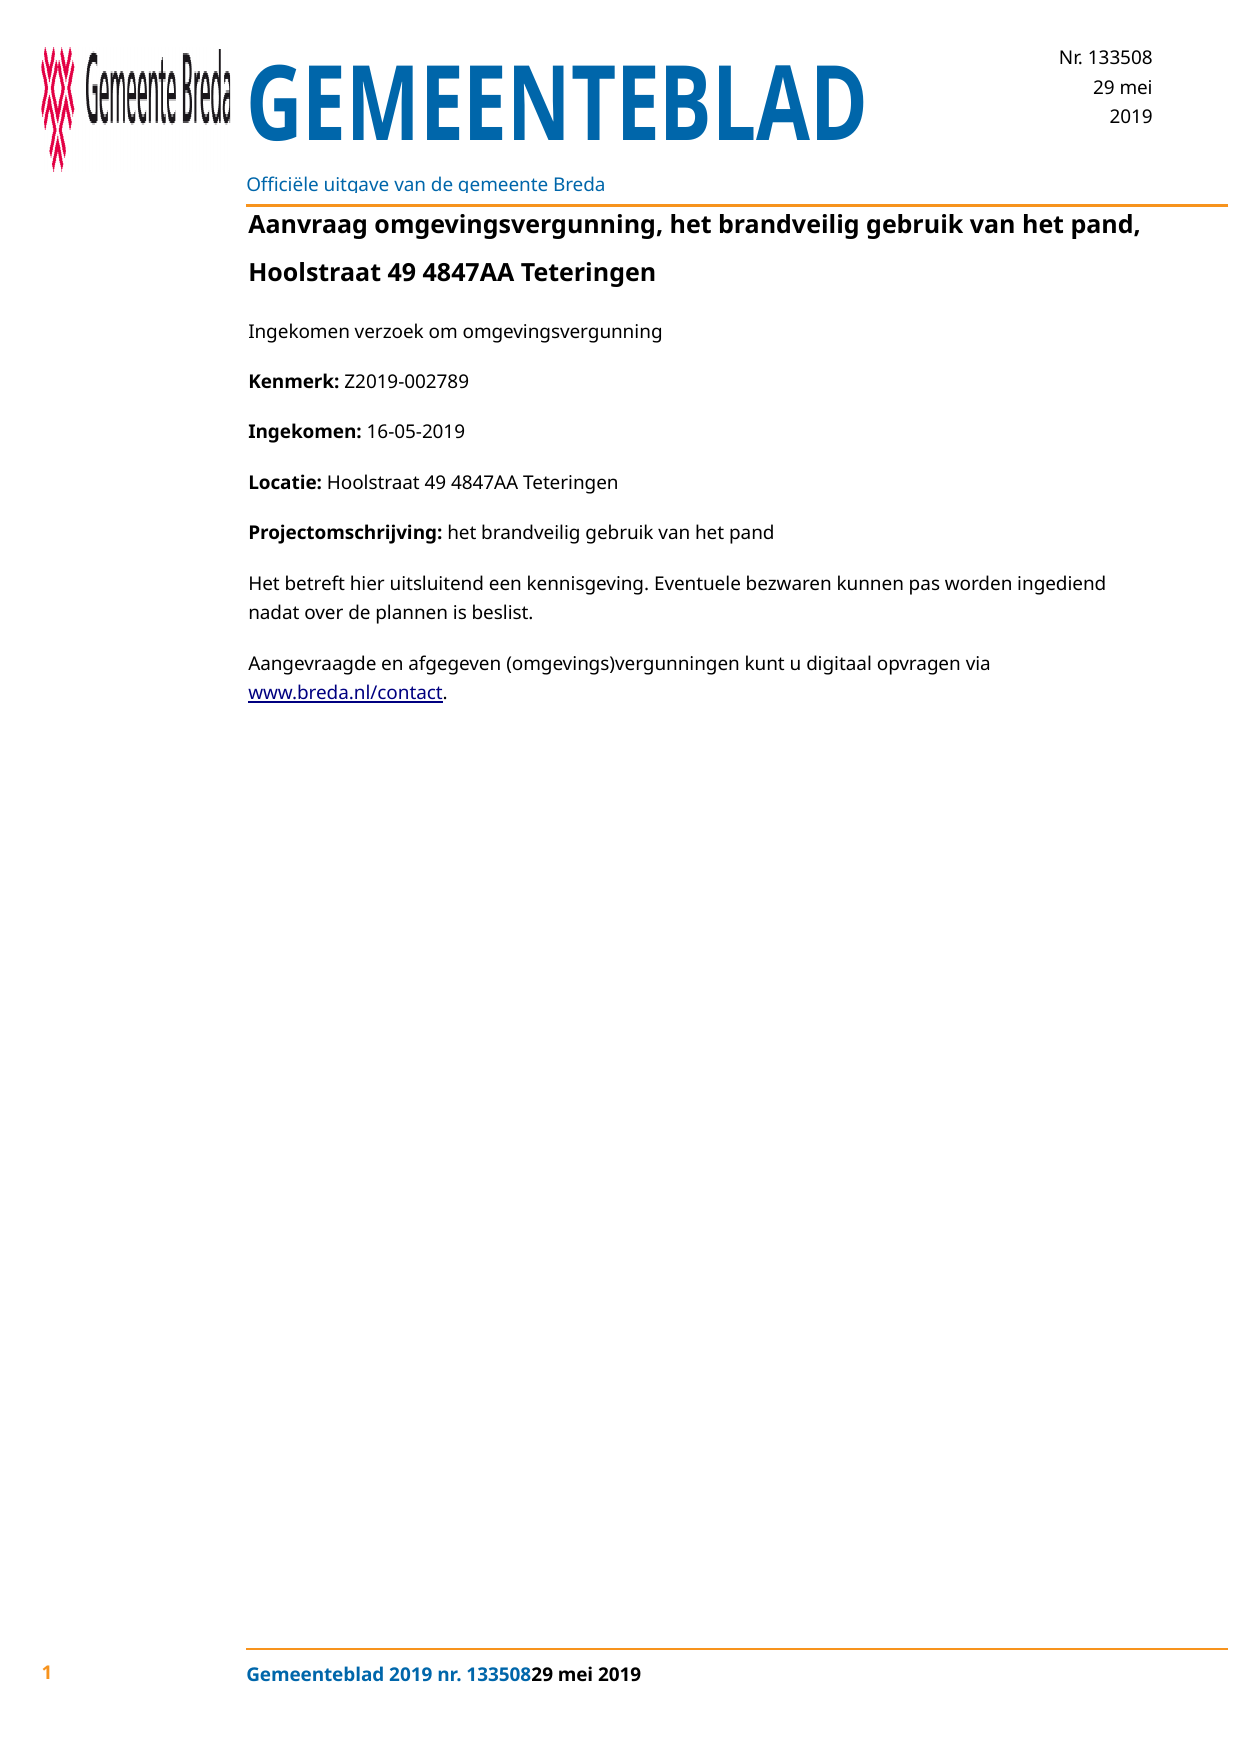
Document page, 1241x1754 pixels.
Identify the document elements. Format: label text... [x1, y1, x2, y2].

text Kenmerk: Z2019-002789 [248, 368, 1152, 394]
text Ingekomen: 16-05-2019 [248, 419, 1152, 444]
text Aangevraagde en afgegeven (omgevings)vergunningen kunt u digitaal opvragen via www.breda.nl/contact. [248, 650, 1152, 705]
text Het betreft hier uitsluitend een kennisgeving. Eventuele bezwaren kunnen pas worden ingediend nadat over de plannen is beslist. [248, 570, 1152, 625]
text Aanvraag omgevingsvergunning, het brandveilig gebruik van het pand, Hoolstraat 49 4847AA Teteringen [248, 207, 1152, 288]
picture [41, 47, 231, 172]
text Ingekomen verzoek om omgevingsvergunning [248, 318, 1152, 344]
text Projectomschrijving: het brandveilig gebruik van het pand [248, 519, 1152, 545]
text Locatie: Hoolstraat 49 4847AA Teteringen [248, 469, 1152, 495]
